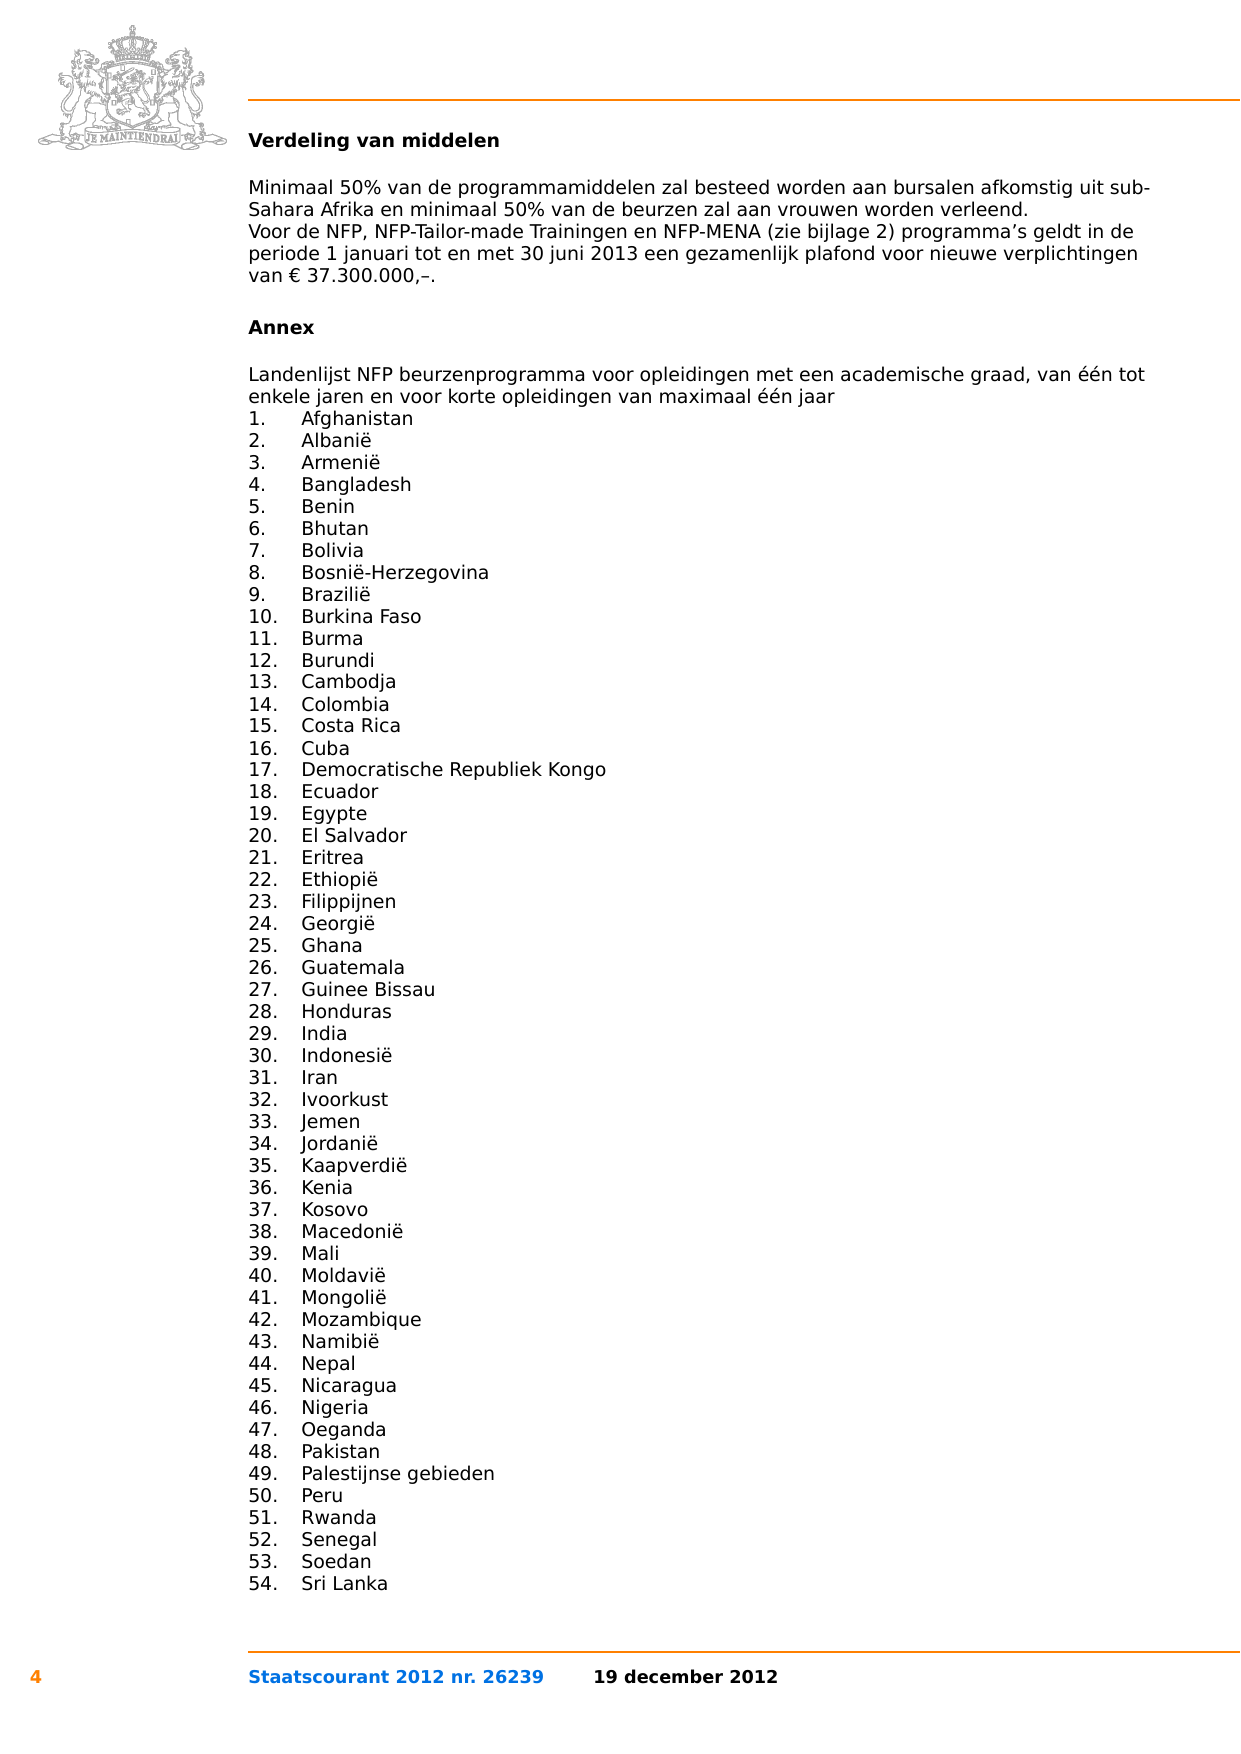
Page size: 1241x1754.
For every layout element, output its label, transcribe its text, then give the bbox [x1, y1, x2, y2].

text 33. Jemen [248, 1111, 1163, 1133]
subtitle Verdeling van middelen [248, 130, 1163, 152]
text 6. Bhutan [248, 518, 1163, 539]
text 30. Indonesië [248, 1045, 1163, 1067]
text 7. Bolivia [248, 539, 1163, 562]
text 13. Cambodja [248, 671, 1163, 693]
text 51. Rwanda [248, 1507, 1163, 1529]
text 19. Egypte [248, 803, 1163, 825]
text 46. Nigeria [248, 1397, 1163, 1419]
text 34. Jordanië [248, 1133, 1163, 1155]
text 15. Costa Rica [248, 715, 1163, 737]
text 52. Senegal [248, 1529, 1163, 1551]
text 49. Palestijnse gebieden [248, 1463, 1163, 1485]
text 16. Cuba [248, 737, 1163, 759]
text 39. Mali [248, 1243, 1163, 1265]
text 32. Ivoorkust [248, 1089, 1163, 1111]
subtitle Annex [248, 317, 1163, 339]
text 11. Burma [248, 627, 1163, 649]
text 47. Oeganda [248, 1419, 1163, 1441]
text 50. Peru [248, 1485, 1163, 1507]
text 35. Kaapverdië [248, 1155, 1163, 1177]
text 17. Democratische Republiek Kongo [248, 759, 1163, 781]
text 40. Moldavië [248, 1265, 1163, 1287]
text 20. El Salvador [248, 825, 1163, 847]
text 8. Bosnië-Herzegovina [248, 562, 1163, 583]
text 43. Namibië [248, 1331, 1163, 1353]
text 12. Burundi [248, 649, 1163, 671]
text 36. Kenia [248, 1177, 1163, 1199]
text 18. Ecuador [248, 781, 1163, 803]
text 44. Nepal [248, 1353, 1163, 1375]
text 22. Ethiopië [248, 869, 1163, 891]
text 41. Mongolië [248, 1287, 1163, 1309]
text 48. Pakistan [248, 1441, 1163, 1463]
text 53. Soedan [248, 1551, 1163, 1573]
text Minimaal 50% van de programmamiddelen zal besteed worden aan bursalen afkomstig uit sub-Sahara Afrika en minimaal 50% van de beurzen zal aan vrouwen worden verleend. [248, 177, 1163, 221]
text 31. Iran [248, 1067, 1163, 1089]
text 9. Brazilië [248, 583, 1163, 606]
text 42. Mozambique [248, 1309, 1163, 1331]
text 28. Honduras [248, 1001, 1163, 1023]
text 14. Colombia [248, 693, 1163, 715]
text 45. Nicaragua [248, 1375, 1163, 1397]
text 24. Georgië [248, 913, 1163, 935]
text 26. Guatemala [248, 957, 1163, 979]
text 25. Ghana [248, 935, 1163, 957]
text 38. Macedonië [248, 1221, 1163, 1243]
picture [38, 25, 227, 150]
text 3. Armenië [248, 452, 1163, 474]
text 21. Eritrea [248, 847, 1163, 869]
text Voor de NFP, NFP-Tailor-made Trainingen en NFP-MENA (zie bijlage 2) programma’s geldt in de periode 1 januari tot en met 30 juni 2013 een gezamenlijk plafond voor nieuwe verplichtingen van € 37.300.000,–. [248, 221, 1163, 287]
text 37. Kosovo [248, 1199, 1163, 1221]
text 1. Afghanistan [248, 408, 1163, 430]
text 27. Guinee Bissau [248, 979, 1163, 1001]
text 5. Benin [248, 496, 1163, 518]
text 4. Bangladesh [248, 474, 1163, 496]
text 23. Filippijnen [248, 891, 1163, 913]
text 29. India [248, 1023, 1163, 1045]
text 54. Sri Lanka [248, 1573, 1163, 1594]
text Landenlijst NFP beurzenprogramma voor opleidingen met een academische graad, van één tot enkele jaren en voor korte opleidingen van maximaal één jaar [248, 364, 1163, 408]
text 2. Albanië [248, 430, 1163, 452]
text 10. Burkina Faso [248, 606, 1163, 627]
